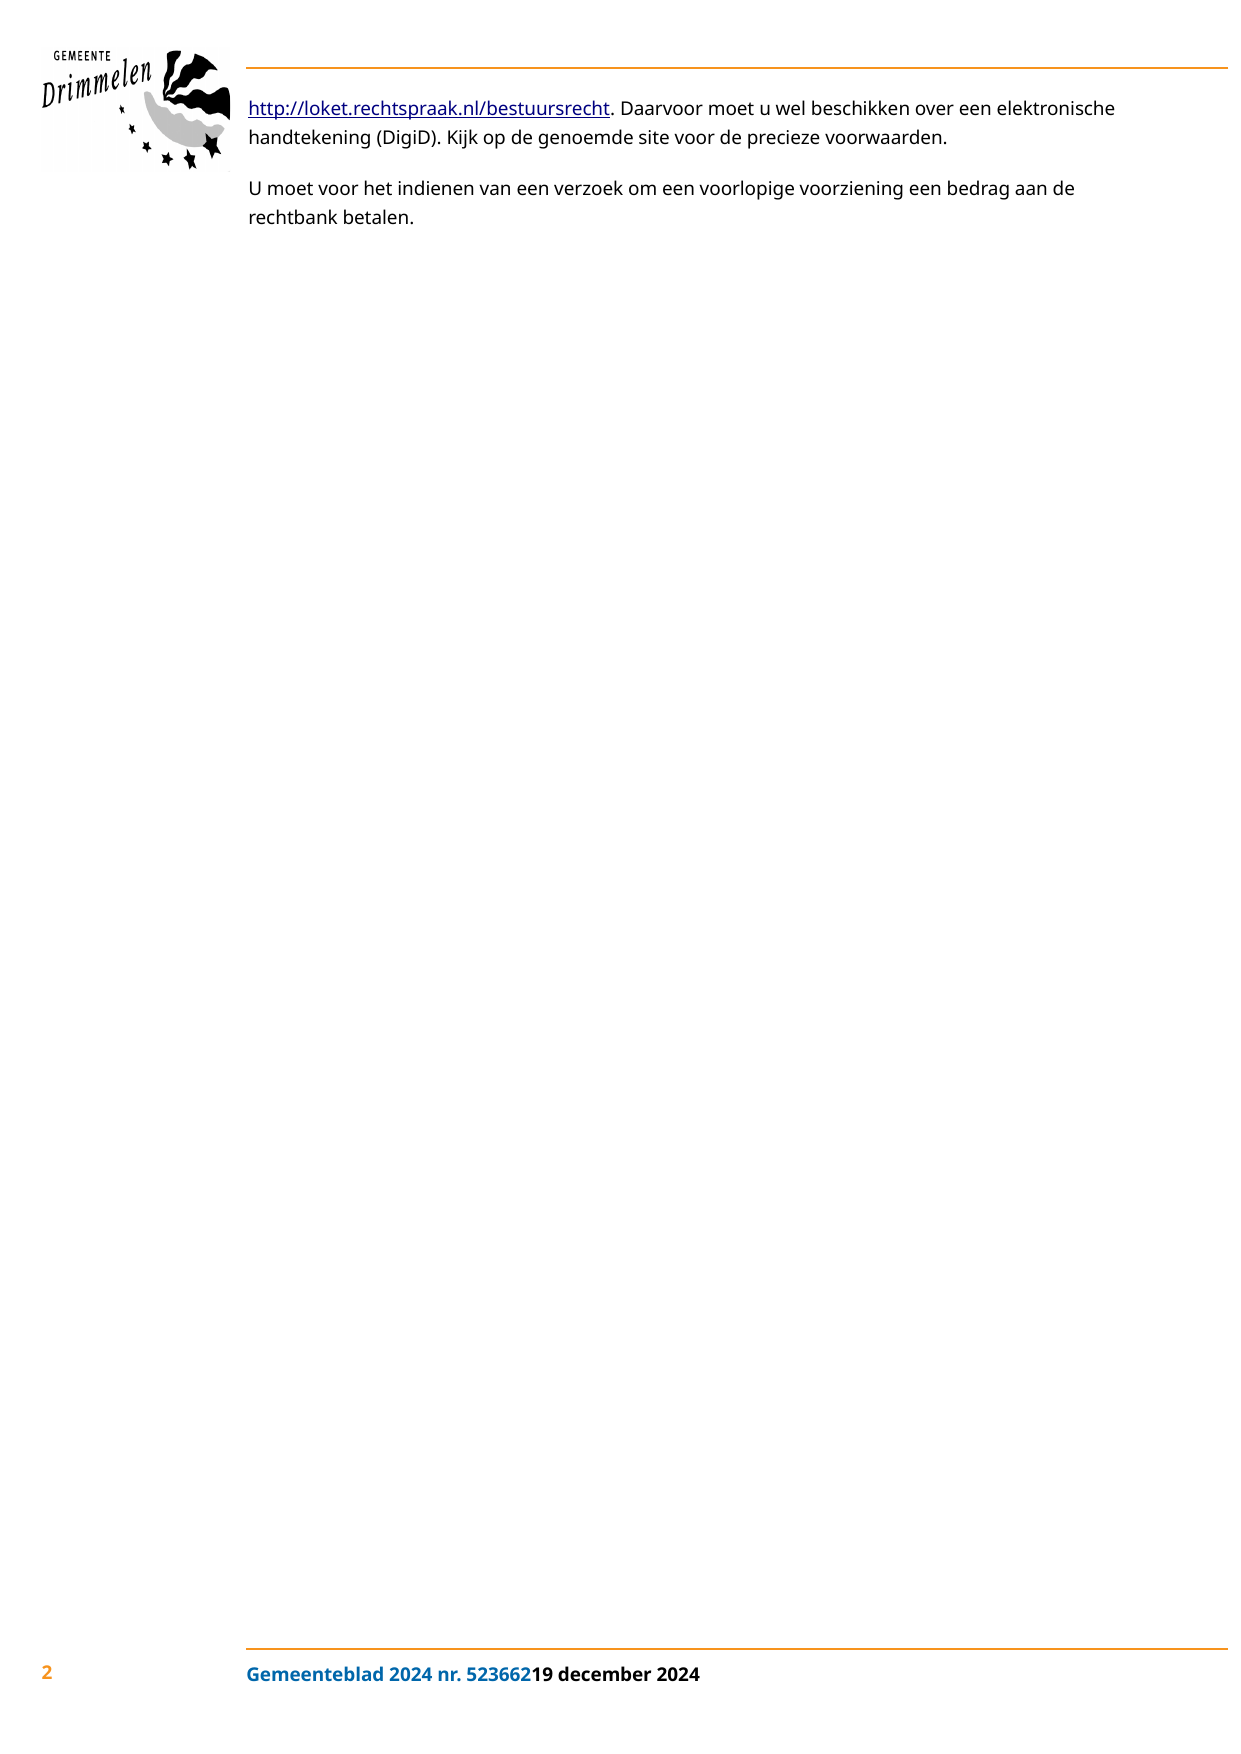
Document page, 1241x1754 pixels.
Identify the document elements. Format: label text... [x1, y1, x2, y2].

text U moet voor het indienen van een verzoek om een voorlopige voorziening een bedrag aan de rechtbank betalen. [248, 175, 1152, 230]
text http://loket.rechtspraak.nl/bestuursrecht. Daarvoor moet u wel beschikken over een elektronische handtekening (DigiD). Kijk op de genoemde site voor de precieze voorwaarden. [248, 95, 1152, 150]
picture [41, 47, 231, 172]
